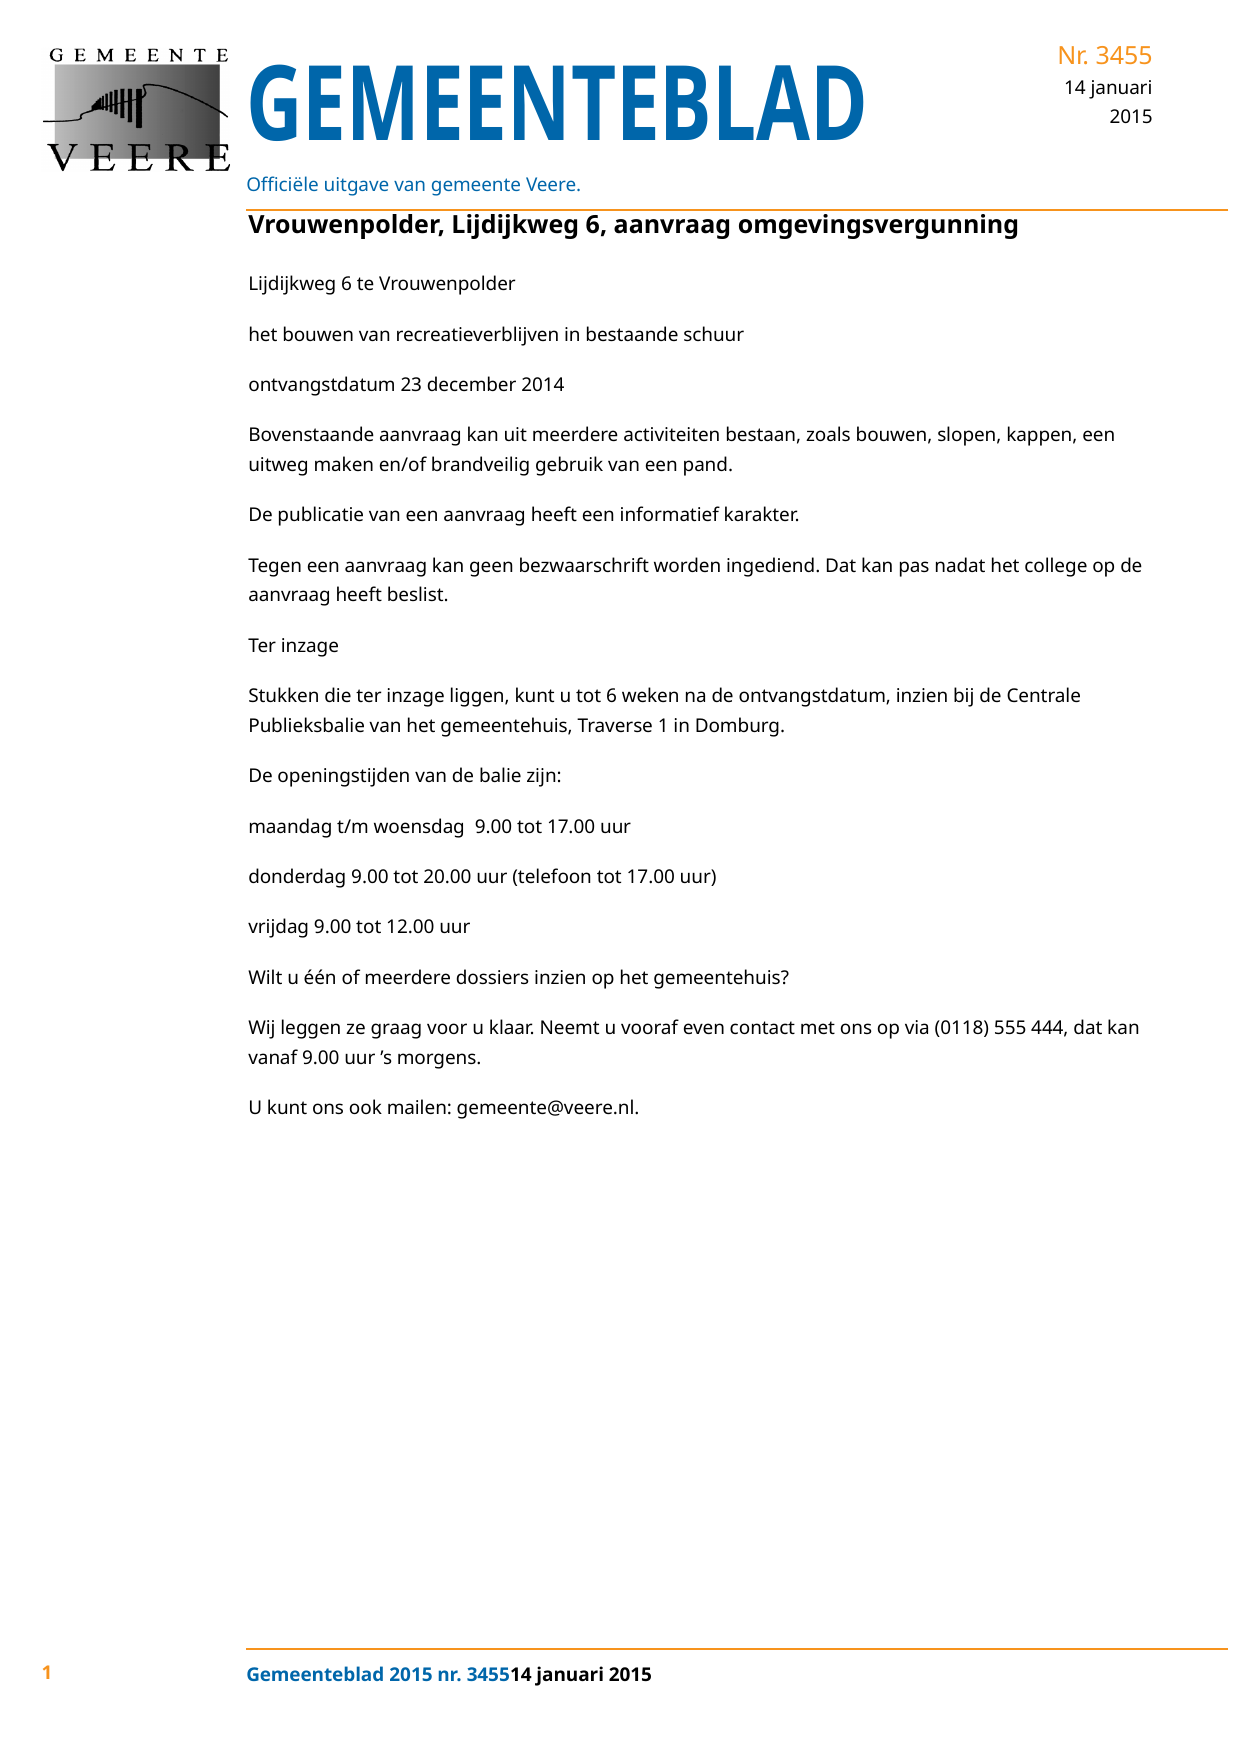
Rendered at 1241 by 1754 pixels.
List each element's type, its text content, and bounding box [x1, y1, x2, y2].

text Wij leggen ze graag voor u klaar. Neemt u vooraf even contact met ons op via (0118) 555 444, dat kan vanaf 9.00 uur ’s morgens. [248, 1014, 1152, 1070]
text Wilt u één of meerdere dossiers inzien op het gemeentehuis? [248, 964, 1152, 990]
text ontvangstdatum 23 december 2014 [248, 371, 1152, 397]
text Lijdijkweg 6 te Vrouwenpolder [248, 270, 1152, 296]
text donderdag 9.00 tot 20.00 uur (telefoon tot 17.00 uur) [248, 863, 1152, 889]
text vrijdag 9.00 tot 12.00 uur [248, 914, 1152, 939]
text Vrouwenpolder, Lijdijkweg 6, aanvraag omgevingsvergunning [248, 211, 1152, 241]
text maandag t/m woensdag 9.00 tot 17.00 uur [248, 813, 1152, 838]
text De openingstijden van de balie zijn: [248, 762, 1152, 788]
text Bovenstaande aanvraag kan uit meerdere activiteiten bestaan, zoals bouwen, slopen, kappen, een uitweg maken en/of brandveilig gebruik van een pand. [248, 422, 1152, 477]
text Tegen een aanvraag kan geen bezwaarschrift worden ingediend. Dat kan pas nadat het college op de aanvraag heeft beslist. [248, 552, 1152, 607]
text Stukken die ter inzage liggen, kunt u tot 6 weken na de ontvangstdatum, inzien bij de Centrale Publieksbalie van het gemeentehuis, Traverse 1 in Domburg. [248, 682, 1152, 738]
picture [41, 47, 231, 172]
text Ter inzage [248, 632, 1152, 658]
text De publicatie van een aanvraag heeft een informatief karakter. [248, 502, 1152, 527]
text het bouwen van recreatieverblijven in bestaande schuur [248, 321, 1152, 346]
text U kunt ons ook mailen: gemeente@veere.nl. [248, 1094, 1152, 1120]
